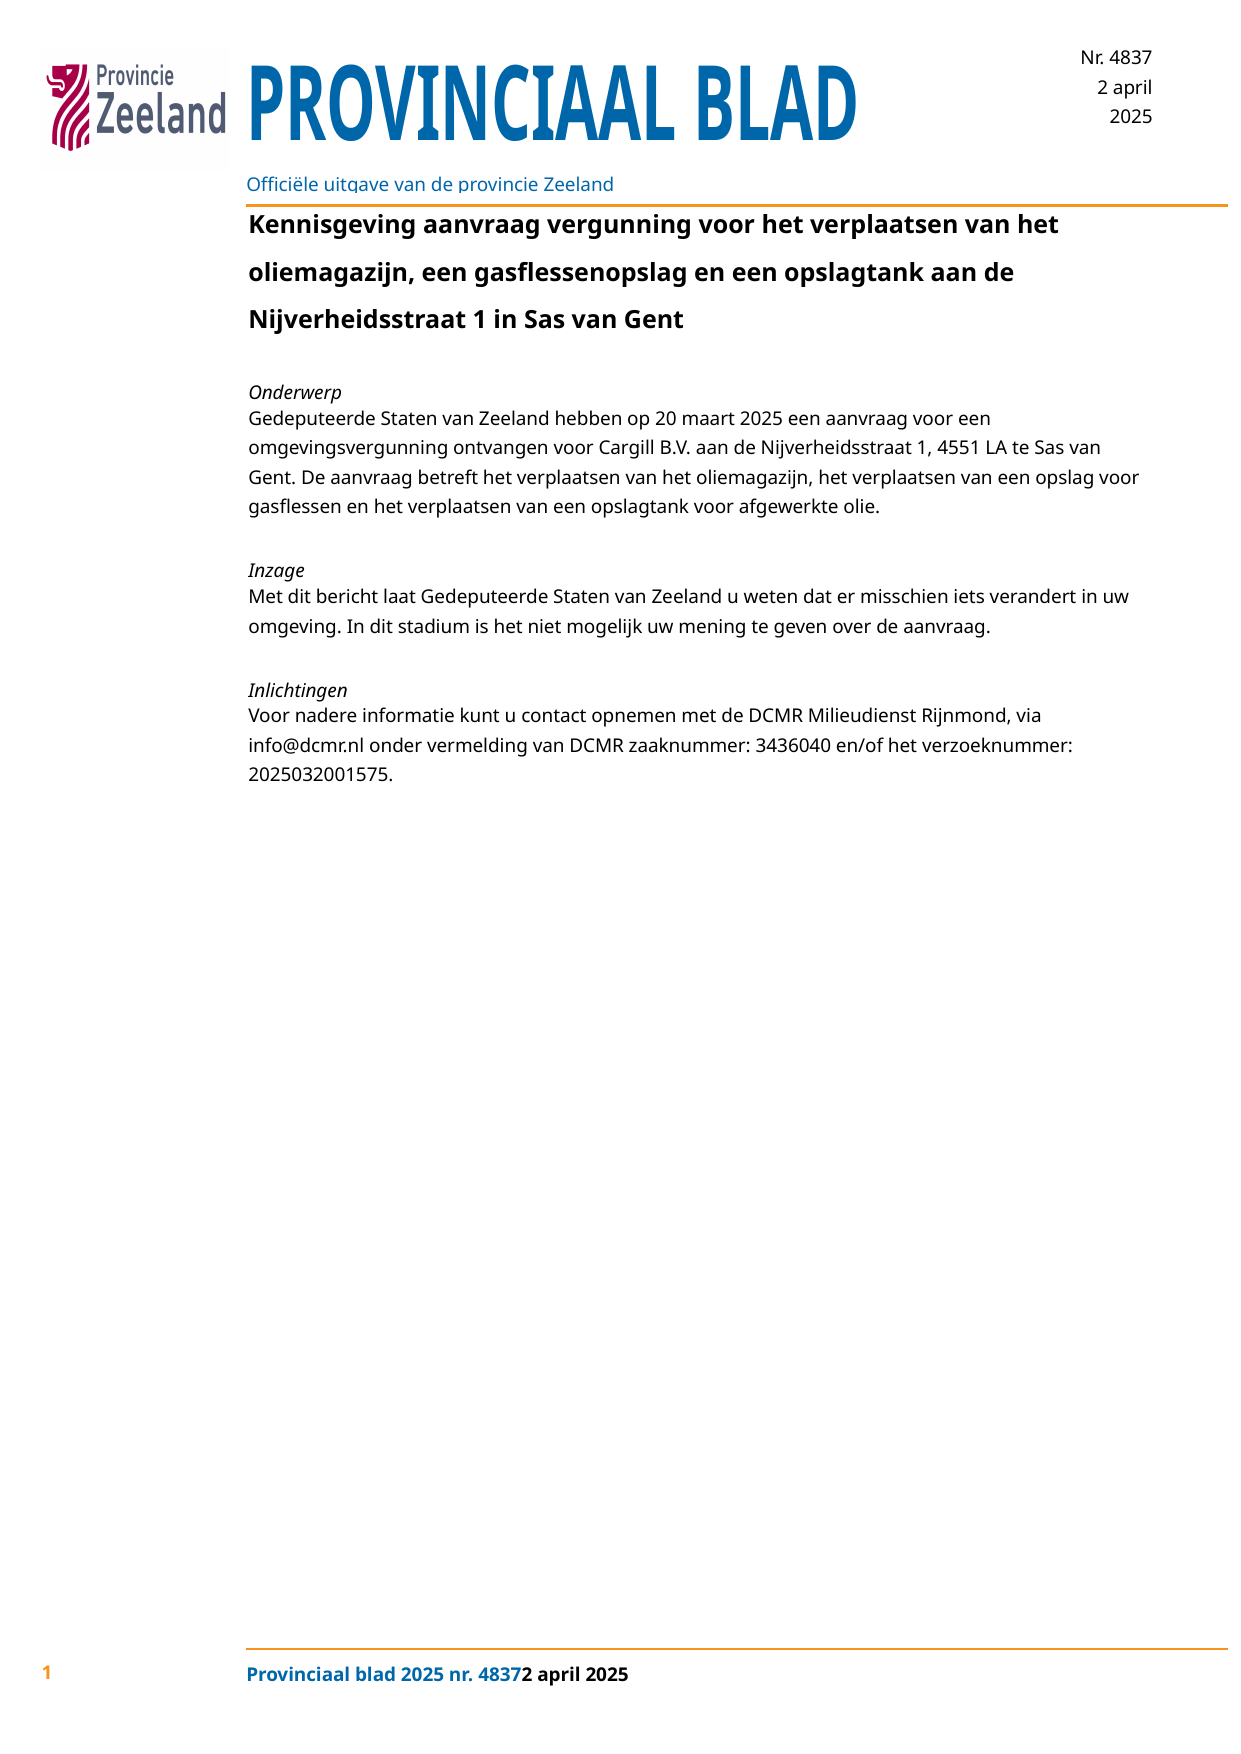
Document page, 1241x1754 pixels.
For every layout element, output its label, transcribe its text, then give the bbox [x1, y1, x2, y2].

text Inzage [248, 557, 1152, 583]
text Voor nadere informatie kunt u contact opnemen met de DCMR Milieudienst Rijnmond, via info@dcmr.nl onder vermelding van DCMR zaaknummer: 3436040 en/of het verzoeknummer: 2025032001575. [248, 702, 1152, 787]
text Met dit bericht laat Gedeputeerde Staten van Zeeland u weten dat er misschien iets verandert in uw omgeving. In dit stadium is het niet mogelijk uw mening te geven over de aanvraag. [248, 583, 1152, 638]
picture [41, 47, 231, 172]
text Onderwerp [248, 379, 1152, 405]
text Inlichtingen [248, 677, 1152, 702]
text Kennisgeving aanvraag vergunning voor het verplaatsen van het oliemagazijn, een gasflessenopslag en een opslagtank aan de Nijverheidsstraat 1 in Sas van Gent [248, 207, 1152, 336]
text Gedeputeerde Staten van Zeeland hebben op 20 maart 2025 een aanvraag voor een omgevingsvergunning ontvangen voor Cargill B.V. aan de Nijverheidsstraat 1, 4551 LA te Sas van Gent. De aanvraag betreft het verplaatsen van het oliemagazijn, het verplaatsen van een opslag voor gasflessen en het verplaatsen van een opslagtank voor afgewerkte olie. [248, 405, 1152, 519]
